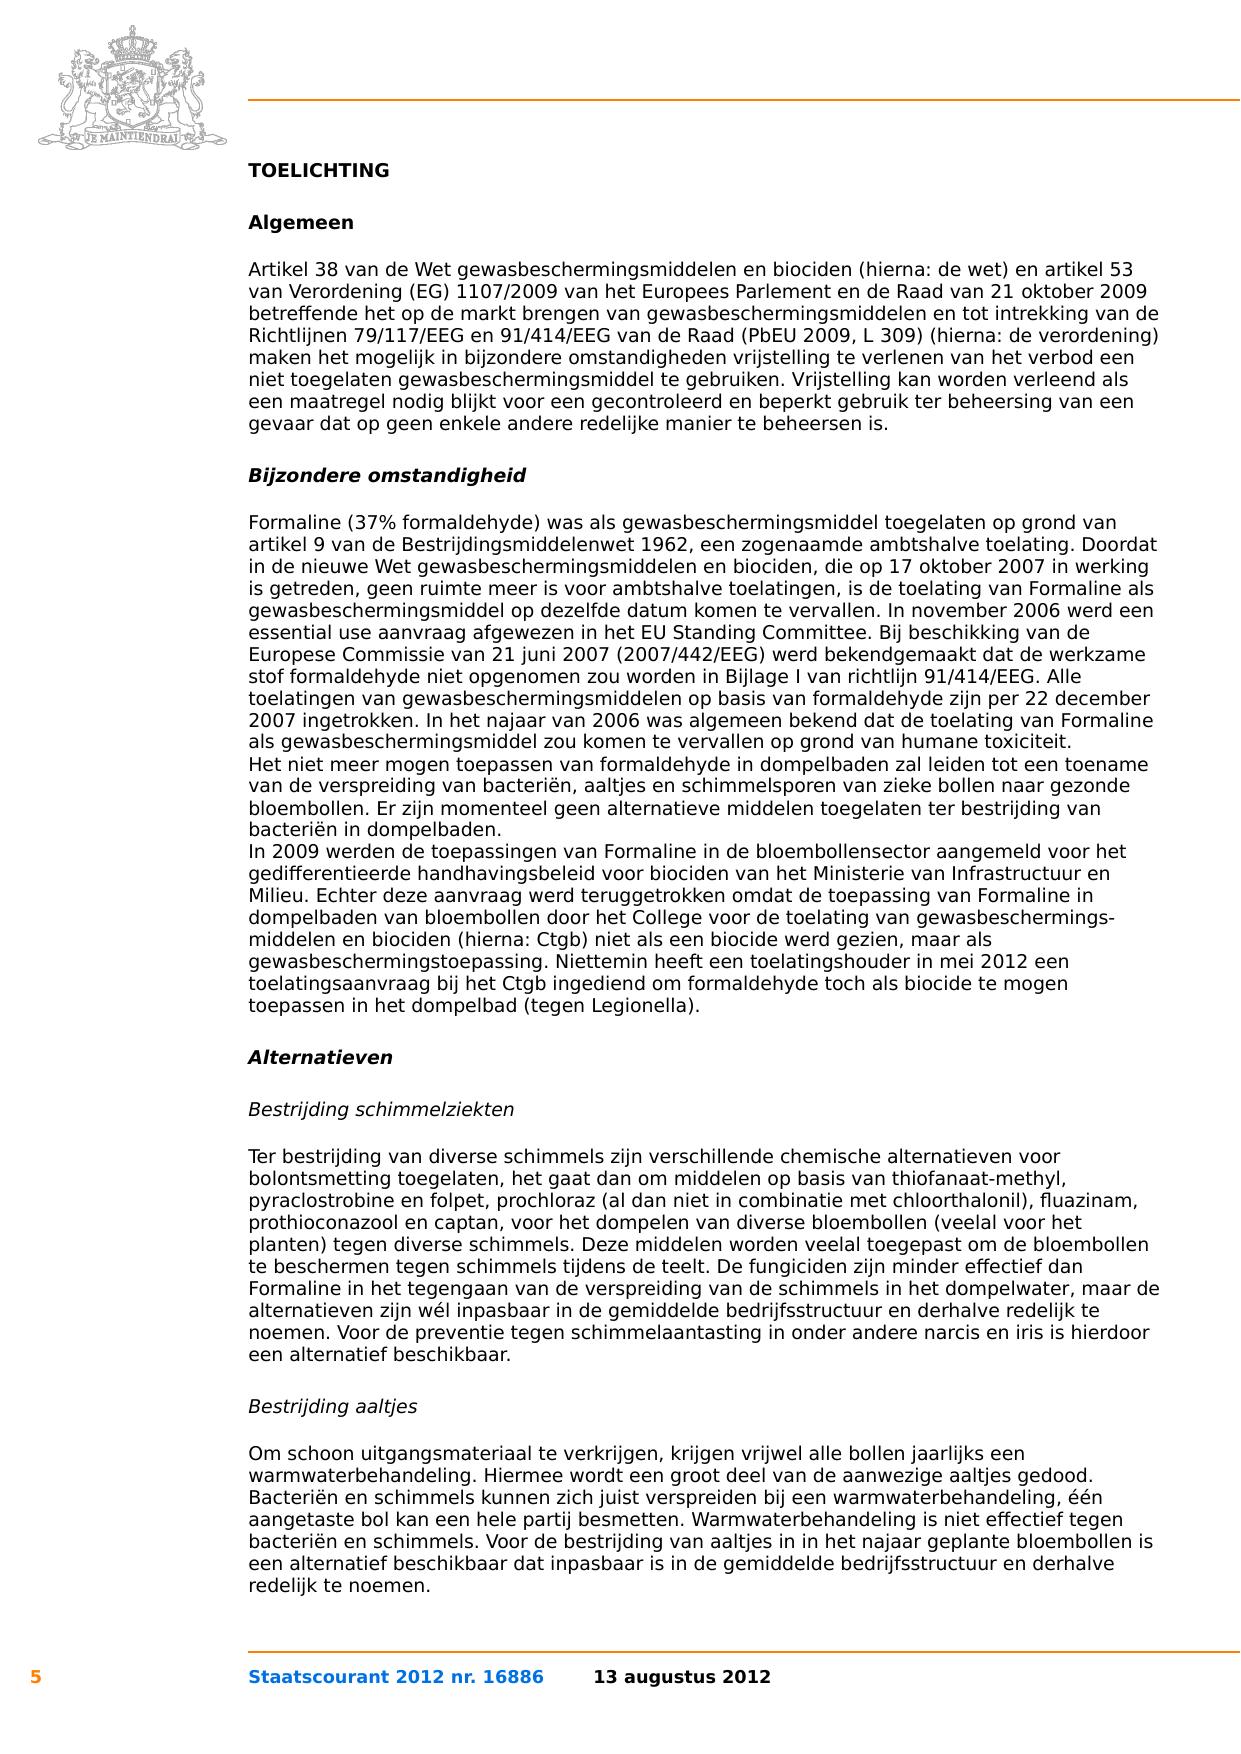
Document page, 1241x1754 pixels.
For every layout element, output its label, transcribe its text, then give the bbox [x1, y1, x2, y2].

subtitle TOELICHTING [248, 160, 1163, 182]
text Het niet meer mogen toepassen van formaldehyde in dompelbaden zal leiden tot een toename van de verspreiding van bacteriën, aaltjes en schimmelsporen van zieke bollen naar gezonde bloembollen. Er zijn momenteel geen alternatieve middelen toegelaten ter bestrijding van bacteriën in dompelbaden. [248, 753, 1163, 841]
subtitle Bestrijding schimmelziekten [248, 1099, 1163, 1121]
text Om schoon uitgangsmateriaal te verkrijgen, krijgen vrijwel alle bollen jaarlijks een warmwaterbehandeling. Hiermee wordt een groot deel van de aanwezige aaltjes gedood. Bacteriën en schimmels kunnen zich juist verspreiden bij een warmwaterbehandeling, één aangetaste bol kan een hele partij besmetten. Warmwaterbehandeling is niet effectief tegen bacteriën en schimmels. Voor de bestrijding van aaltjes in in het najaar geplante bloembollen is een alternatief beschikbaar dat inpasbaar is in de gemiddelde bedrijfsstructuur en derhalve redelijk te noemen. [248, 1443, 1163, 1597]
text Artikel 38 van de Wet gewasbeschermingsmiddelen en biociden (hierna: de wet) en artikel 53 van Verordening (EG) 1107/2009 van het Europees Parlement en de Raad van 21 oktober 2009 betreffende het op de markt brengen van gewasbeschermingsmiddelen en tot intrekking van de Richtlijnen 79/117/EEG en 91/414/EEG van de Raad (PbEU 2009, L 309) (hierna: de verordening) maken het mogelijk in bijzondere omstandigheden vrijstelling te verlenen van het verbod een niet toegelaten gewasbeschermingsmiddel te gebruiken. Vrijstelling kan worden verleend als een maatregel nodig blijkt voor een gecontroleerd en beperkt gebruik ter beheersing van een gevaar dat op geen enkele andere redelijke manier te beheersen is. [248, 259, 1163, 435]
text Ter bestrijding van diverse schimmels zijn verschillende chemische alternatieven voor bolontsmetting toegelaten, het gaat dan om middelen op basis van thiofanaat-methyl, pyraclostrobine en folpet, prochloraz (al dan niet in combinatie met chloorthalonil), fluazinam, prothioconazool en captan, voor het dompelen van diverse bloembollen (veelal voor het planten) tegen diverse schimmels. Deze middelen worden veelal toegepast om de bloembollen te beschermen tegen schimmels tijdens de teelt. De fungiciden zijn minder effectief dan Formaline in het tegengaan van de verspreiding van de schimmels in het dompelwater, maar de alternatieven zijn wél inpasbaar in de gemiddelde bedrijfsstructuur en derhalve redelijk te noemen. Voor de preventie tegen schimmelaantasting in onder andere narcis en iris is hierdoor een alternatief beschikbaar. [248, 1146, 1163, 1366]
picture [38, 25, 227, 150]
text Formaline (37% formaldehyde) was als gewasbeschermingsmiddel toegelaten op grond van artikel 9 van de Bestrijdingsmiddelenwet 1962, een zogenaamde ambtshalve toelating. Doordat in de nieuwe Wet gewasbeschermingsmiddelen en biociden, die op 17 oktober 2007 in werking is getreden, geen ruimte meer is voor ambtshalve toelatingen, is de toelating van Formaline als gewasbeschermingsmiddel op dezelfde datum komen te vervallen. In november 2006 werd een essential use aanvraag afgewezen in het EU Standing Committee. Bij beschikking van de Europese Commissie van 21 juni 2007 (2007/442/EEG) werd bekendgemaakt dat de werkzame stof formaldehyde niet opgenomen zou worden in Bijlage I van richtlijn 91/414/EEG. Alle toelatingen van gewasbeschermingsmiddelen op basis van formaldehyde zijn per 22 december 2007 ingetrokken. In het najaar van 2006 was algemeen bekend dat de toelating van Formaline als gewasbeschermingsmiddel zou komen te vervallen op grond van humane toxiciteit. [248, 512, 1163, 753]
subtitle Bijzondere omstandigheid [248, 465, 1163, 487]
subtitle Algemeen [248, 212, 1163, 234]
subtitle Alternatieven [248, 1047, 1163, 1069]
subtitle Bestrijding aaltjes [248, 1396, 1163, 1418]
text In 2009 werden de toepassingen van Formaline in de bloembollensector aangemeld voor het gedifferentieerde handhavingsbeleid voor biociden van het Ministerie van Infrastructuur en Milieu. Echter deze aanvraag werd teruggetrokken omdat de toepassing van Formaline in dompelbaden van bloembollen door het College voor de toelating van gewasbeschermings-middelen en biociden (hierna: Ctgb) niet als een biocide werd gezien, maar als gewasbeschermingstoepassing. Niettemin heeft een toelatingshouder in mei 2012 een toelatingsaanvraag bij het Ctgb ingediend om formaldehyde toch als biocide te mogen toepassen in het dompelbad (tegen Legionella). [248, 841, 1163, 1017]
